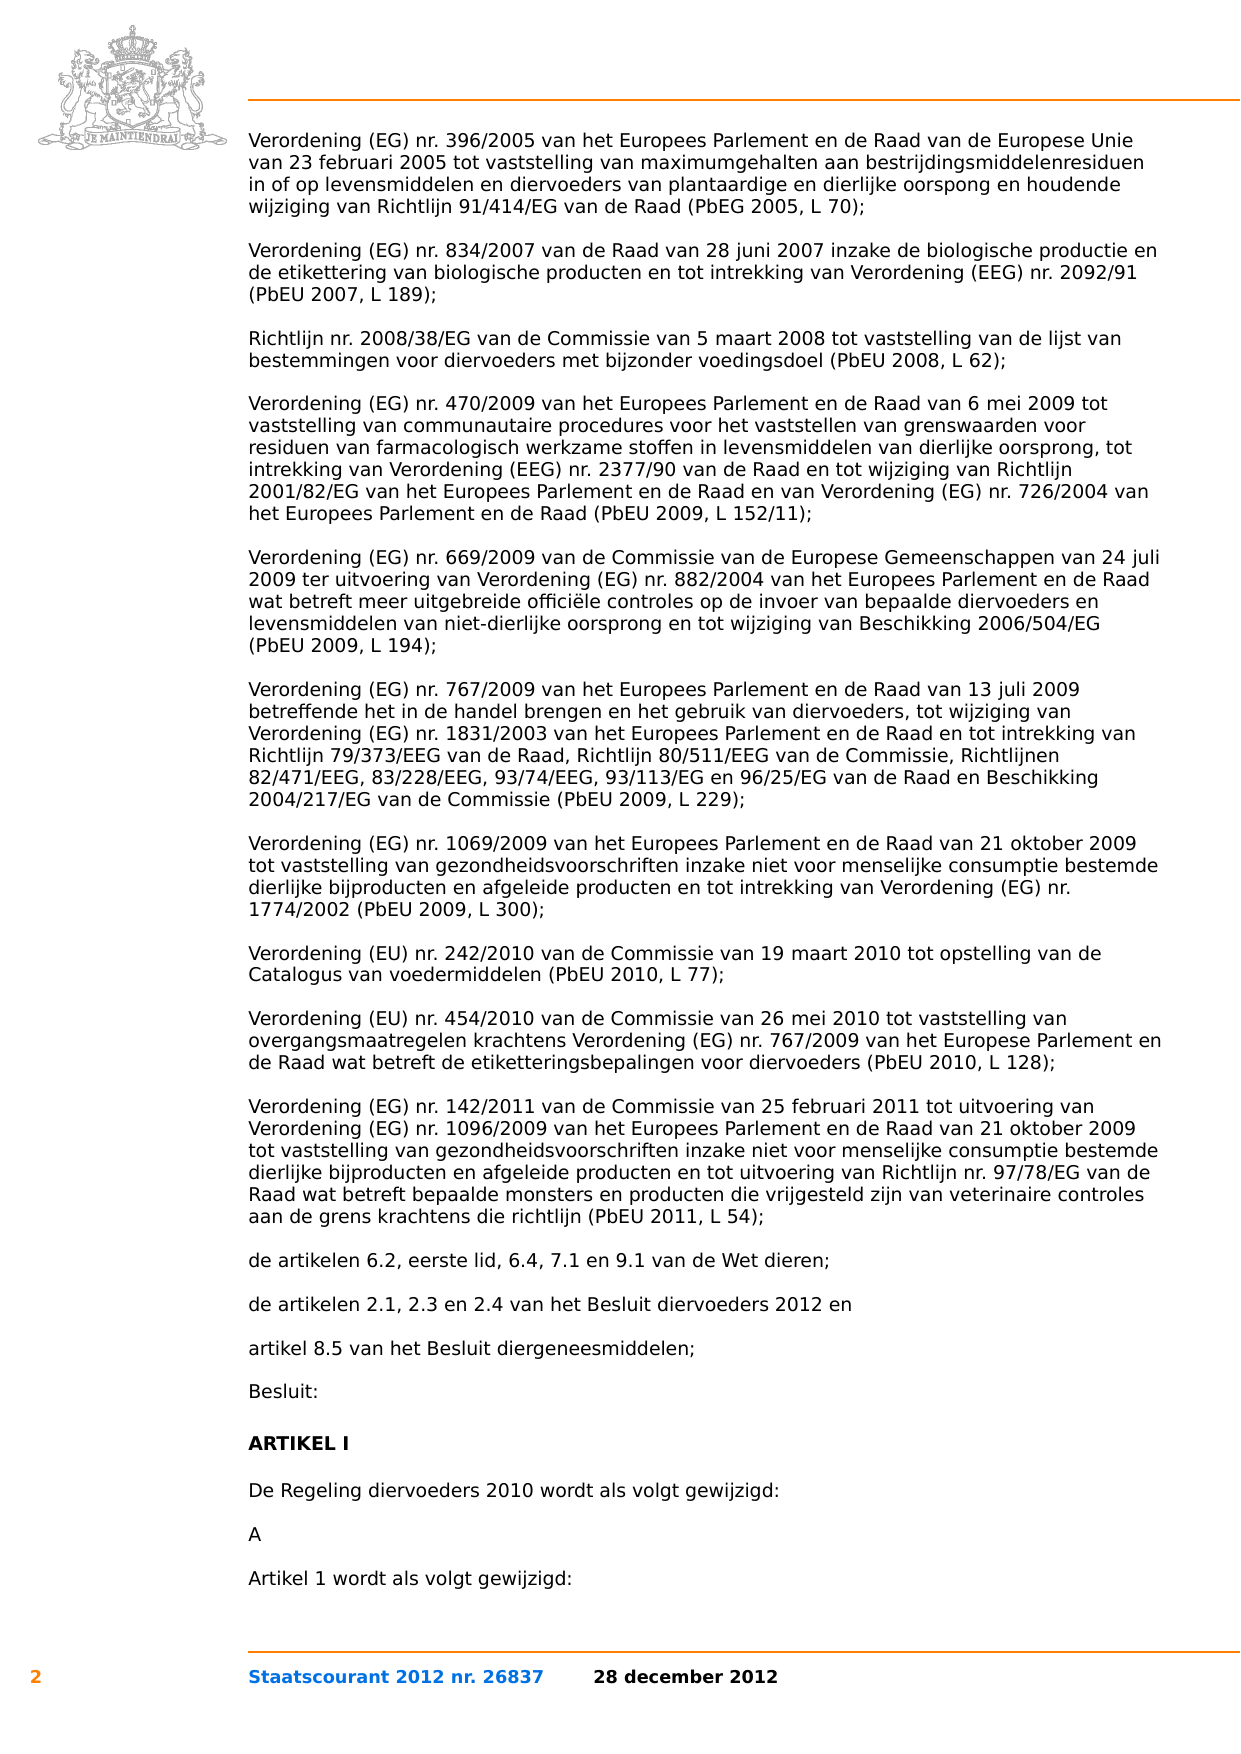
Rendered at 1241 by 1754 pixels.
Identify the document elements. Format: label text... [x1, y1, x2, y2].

text de artikelen 2.1, 2.3 en 2.4 van het Besluit diervoeders 2012 en [248, 1294, 1163, 1316]
text Artikel 1 wordt als volgt gewijzigd: [248, 1568, 1163, 1590]
text Verordening (EG) nr. 1069/2009 van het Europees Parlement en de Raad van 21 oktober 2009 tot vaststelling van gezondheidsvoorschriften inzake niet voor menselijke consumptie bestemde dierlijke bijproducten en afgeleide producten en tot intrekking van Verordening (EG) nr. 1774/2002 (PbEU 2009, L 300); [248, 833, 1163, 921]
text Verordening (EG) nr. 669/2009 van de Commissie van de Europese Gemeenschappen van 24 juli 2009 ter uitvoering van Verordening (EG) nr. 882/2004 van het Europees Parlement en de Raad wat betreft meer uitgebreide officiële controles op de invoer van bepaalde diervoeders en levensmiddelen van niet-dierlijke oorsprong en tot wijziging van Beschikking 2006/504/EG (PbEU 2009, L 194); [248, 547, 1163, 657]
text Richtlijn nr. 2008/38/EG van de Commissie van 5 maart 2008 tot vaststelling van de lijst van bestemmingen voor diervoeders met bijzonder voedingsdoel (PbEU 2008, L 62); [248, 327, 1163, 371]
text Verordening (EG) nr. 470/2009 van het Europees Parlement en de Raad van 6 mei 2009 tot vaststelling van communautaire procedures voor het vaststellen van grenswaarden voor residuen van farmacologisch werkzame stoffen in levensmiddelen van dierlijke oorsprong, tot intrekking van Verordening (EEG) nr. 2377/90 van de Raad en tot wijziging van Richtlijn 2001/82/EG van het Europees Parlement en de Raad en van Verordening (EG) nr. 726/2004 van het Europees Parlement en de Raad (PbEU 2009, L 152/11); [248, 393, 1163, 525]
text artikel 8.5 van het Besluit diergeneesmiddelen; [248, 1337, 1163, 1359]
text Verordening (EG) nr. 834/2007 van de Raad van 28 juni 2007 inzake de biologische productie en de etikettering van biologische producten en tot intrekking van Verordening (EEG) nr. 2092/91 (PbEU 2007, L 189); [248, 240, 1163, 306]
text De Regeling diervoeders 2010 wordt als volgt gewijzigd: [248, 1480, 1163, 1502]
text Verordening (EG) nr. 396/2005 van het Europees Parlement en de Raad van de Europese Unie van 23 februari 2005 tot vaststelling van maximumgehalten aan bestrijdingsmiddelenresiduen in of op levensmiddelen en diervoeders van plantaardige en dierlijke oorspong en houdende wijziging van Richtlijn 91/414/EG van de Raad (PbEG 2005, L 70); [248, 130, 1163, 218]
text de artikelen 6.2, eerste lid, 6.4, 7.1 en 9.1 van de Wet dieren; [248, 1250, 1163, 1272]
text Verordening (EU) nr. 454/2010 van de Commissie van 26 mei 2010 tot vaststelling van overgangsmaatregelen krachtens Verordening (EG) nr. 767/2009 van het Europese Parlement en de Raad wat betreft de etiketteringsbepalingen voor diervoeders (PbEU 2010, L 128); [248, 1008, 1163, 1074]
text Besluit: [248, 1381, 1163, 1403]
picture [38, 25, 227, 150]
subtitle ARTIKEL I [248, 1433, 1163, 1455]
text Verordening (EG) nr. 767/2009 van het Europees Parlement en de Raad van 13 juli 2009 betreffende het in de handel brengen en het gebruik van diervoeders, tot wijziging van Verordening (EG) nr. 1831/2003 van het Europees Parlement en de Raad en tot intrekking van Richtlijn 79/373/EEG van de Raad, Richtlijn 80/511/EEG van de Commissie, Richtlijnen 82/471/EEG, 83/228/EEG, 93/74/EEG, 93/113/EG en 96/25/EG van de Raad en Beschikking 2004/217/EG van de Commissie (PbEU 2009, L 229); [248, 679, 1163, 811]
text Verordening (EG) nr. 142/2011 van de Commissie van 25 februari 2011 tot uitvoering van Verordening (EG) nr. 1096/2009 van het Europees Parlement en de Raad van 21 oktober 2009 tot vaststelling van gezondheidsvoorschriften inzake niet voor menselijke consumptie bestemde dierlijke bijproducten en afgeleide producten en tot uitvoering van Richtlijn nr. 97/78/EG van de Raad wat betreft bepaalde monsters en producten die vrijgesteld zijn van veterinaire controles aan de grens krachtens die richtlijn (PbEU 2011, L 54); [248, 1096, 1163, 1228]
text Verordening (EU) nr. 242/2010 van de Commissie van 19 maart 2010 tot opstelling van de Catalogus van voedermiddelen (PbEU 2010, L 77); [248, 942, 1163, 986]
text A [248, 1524, 1163, 1546]
